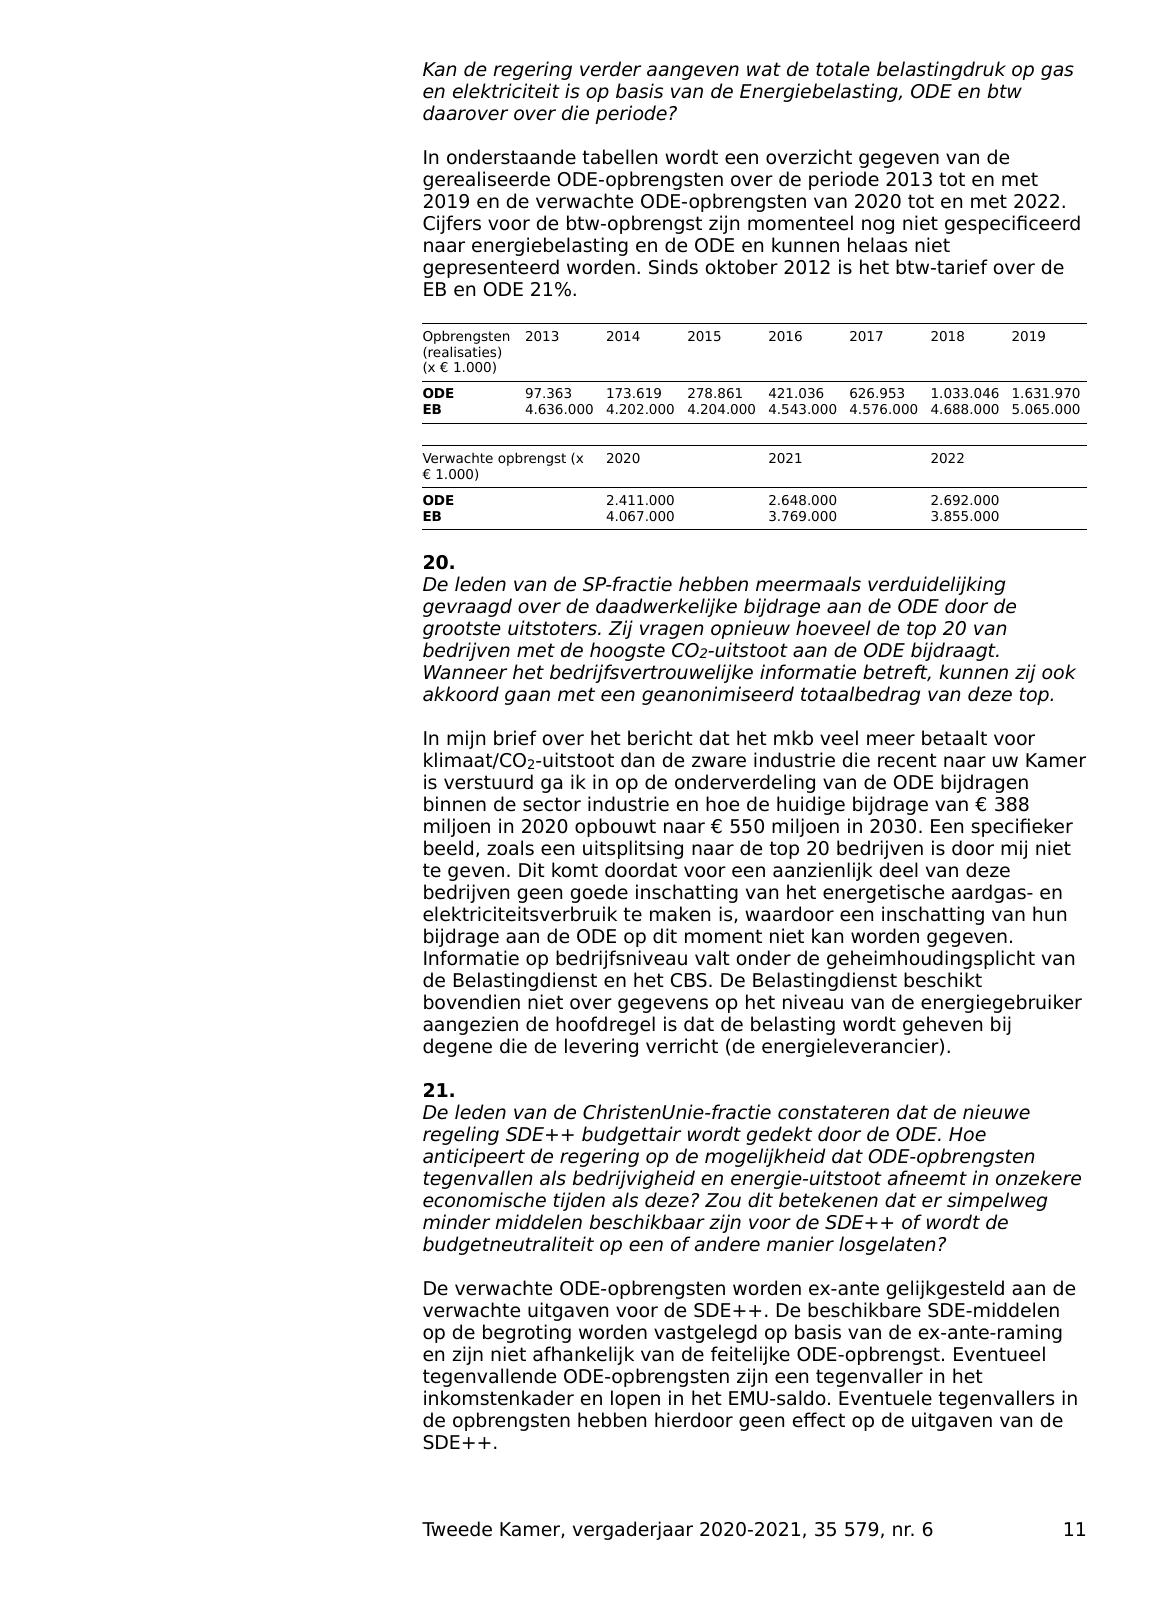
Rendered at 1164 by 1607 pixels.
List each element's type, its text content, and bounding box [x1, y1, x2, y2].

text Kan de regering verder aangeven wat de totale belastingdruk op gas en elektriciteit is op basis van de Energiebelasting, ODE en btw daarover over die periode? [422, 59, 1087, 125]
table_cell 2.648.000 [762, 488, 924, 509]
table_cell 5.065.000 [1006, 402, 1087, 422]
table_cell 173.619 [600, 382, 681, 402]
text De leden van de ChristenUnie-fractie constateren dat de nieuwe regeling SDE++ budgettair wordt gedekt door de ODE. Hoe anticipeert de regering op de mogelijkheid dat ODE-opbrengsten tegenvallen als bedrijvigheid en energie-uitstoot afneemt in onzekere economische tijden als deze? Zou dit betekenen dat er simpelweg minder middelen beschikbaar zijn voor de SDE++ of wordt de budgetneutraliteit op een of andere manier losgelaten? [422, 1102, 1087, 1256]
table_cell 626.953 [843, 382, 924, 402]
table_cell 421.036 [762, 382, 843, 402]
table_cell 4.202.000 [600, 402, 681, 422]
table_cell 97.363 [519, 382, 600, 402]
table_cell 4.543.000 [762, 402, 843, 422]
text De leden van de SP-fractie hebben meermaals verduidelijking gevraagd over de daadwerkelijke bijdrage aan de ODE door de grootste uitstoters. Zij vragen opnieuw hoeveel de top 20 van bedrijven met de hoogste CO2-uitstoot aan de ODE bijdraagt. Wanneer het bedrijfsvertrouwelijke informatie betreft, kunnen zij ook akkoord gaan met een geanonimiseerd totaalbedrag van deze top. [422, 574, 1087, 706]
table_header 2020 [600, 446, 762, 487]
table_cell ODE [422, 488, 600, 509]
table_header 2013 [519, 324, 600, 381]
table_header Verwachte opbrengst (x € 1.000) [422, 446, 600, 487]
table_cell 2.411.000 [600, 488, 762, 509]
table_cell 4.688.000 [924, 402, 1006, 422]
table_cell ODE [422, 382, 519, 402]
table_header 2016 [762, 324, 843, 381]
table_cell EB [422, 509, 600, 529]
table_header 2014 [600, 324, 681, 381]
table_cell EB [422, 402, 519, 422]
text 20. [422, 552, 1087, 574]
table_cell 1.631.970 [1006, 382, 1087, 402]
table_header 2017 [843, 324, 924, 381]
table_header 2019 [1006, 324, 1087, 381]
text 21. [422, 1080, 1087, 1102]
table_header Opbrengsten (realisaties) (x € 1.000) [422, 324, 519, 381]
table_cell 3.855.000 [924, 509, 1087, 529]
table_cell 278.861 [681, 382, 762, 402]
table_header 2021 [762, 446, 924, 487]
table_header 2015 [681, 324, 762, 381]
table_cell 3.769.000 [762, 509, 924, 529]
table_header 2018 [924, 324, 1006, 381]
table_cell 4.067.000 [600, 509, 762, 529]
table_cell 4.576.000 [843, 402, 924, 422]
text In mijn brief over het bericht dat het mkb veel meer betaalt voor klimaat/CO2-uitstoot dan de zware industrie die recent naar uw Kamer is verstuurd ga ik in op de onderverdeling van de ODE bijdragen binnen de sector industrie en hoe de huidige bijdrage van € 388 miljoen in 2020 opbouwt naar € 550 miljoen in 2030. Een specifieker beeld, zoals een uitsplitsing naar de top 20 bedrijven is door mij niet te geven. Dit komt doordat voor een aanzienlijk deel van deze bedrijven geen goede inschatting van het energetische aardgas- en elektriciteitsverbruik te maken is, waardoor een inschatting van hun bijdrage aan de ODE op dit moment niet kan worden gegeven. Informatie op bedrijfsniveau valt onder de geheimhoudingsplicht van de Belastingdienst en het CBS. De Belastingdienst beschikt bovendien niet over gegevens op het niveau van de energiegebruiker aangezien de hoofdregel is dat de belasting wordt geheven bij degene die de levering verricht (de energieleverancier). [422, 728, 1087, 1058]
table_cell 2.692.000 [924, 488, 1087, 509]
table_header 2022 [924, 446, 1087, 487]
text In onderstaande tabellen wordt een overzicht gegeven van de gerealiseerde ODE-opbrengsten over de periode 2013 tot en met 2019 en de verwachte ODE-opbrengsten van 2020 tot en met 2022. Cijfers voor de btw-opbrengst zijn momenteel nog niet gespecificeerd naar energiebelasting en de ODE en kunnen helaas niet gepresenteerd worden. Sinds oktober 2012 is het btw-tarief over de EB en ODE 21%. [422, 147, 1087, 301]
table_cell 1.033.046 [924, 382, 1006, 402]
text De verwachte ODE-opbrengsten worden ex-ante gelijkgesteld aan de verwachte uitgaven voor de SDE++. De beschikbare SDE-middelen op de begroting worden vastgelegd op basis van de ex-ante-raming en zijn niet afhankelijk van de feitelijke ODE-opbrengst. Eventueel tegenvallende ODE-opbrengsten zijn een tegenvaller in het inkomstenkader en lopen in het EMU-saldo. Eventuele tegenvallers in de opbrengsten hebben hierdoor geen effect op de uitgaven van de SDE++. [422, 1278, 1087, 1454]
table_cell 4.636.000 [519, 402, 600, 422]
table_cell 4.204.000 [681, 402, 762, 422]
